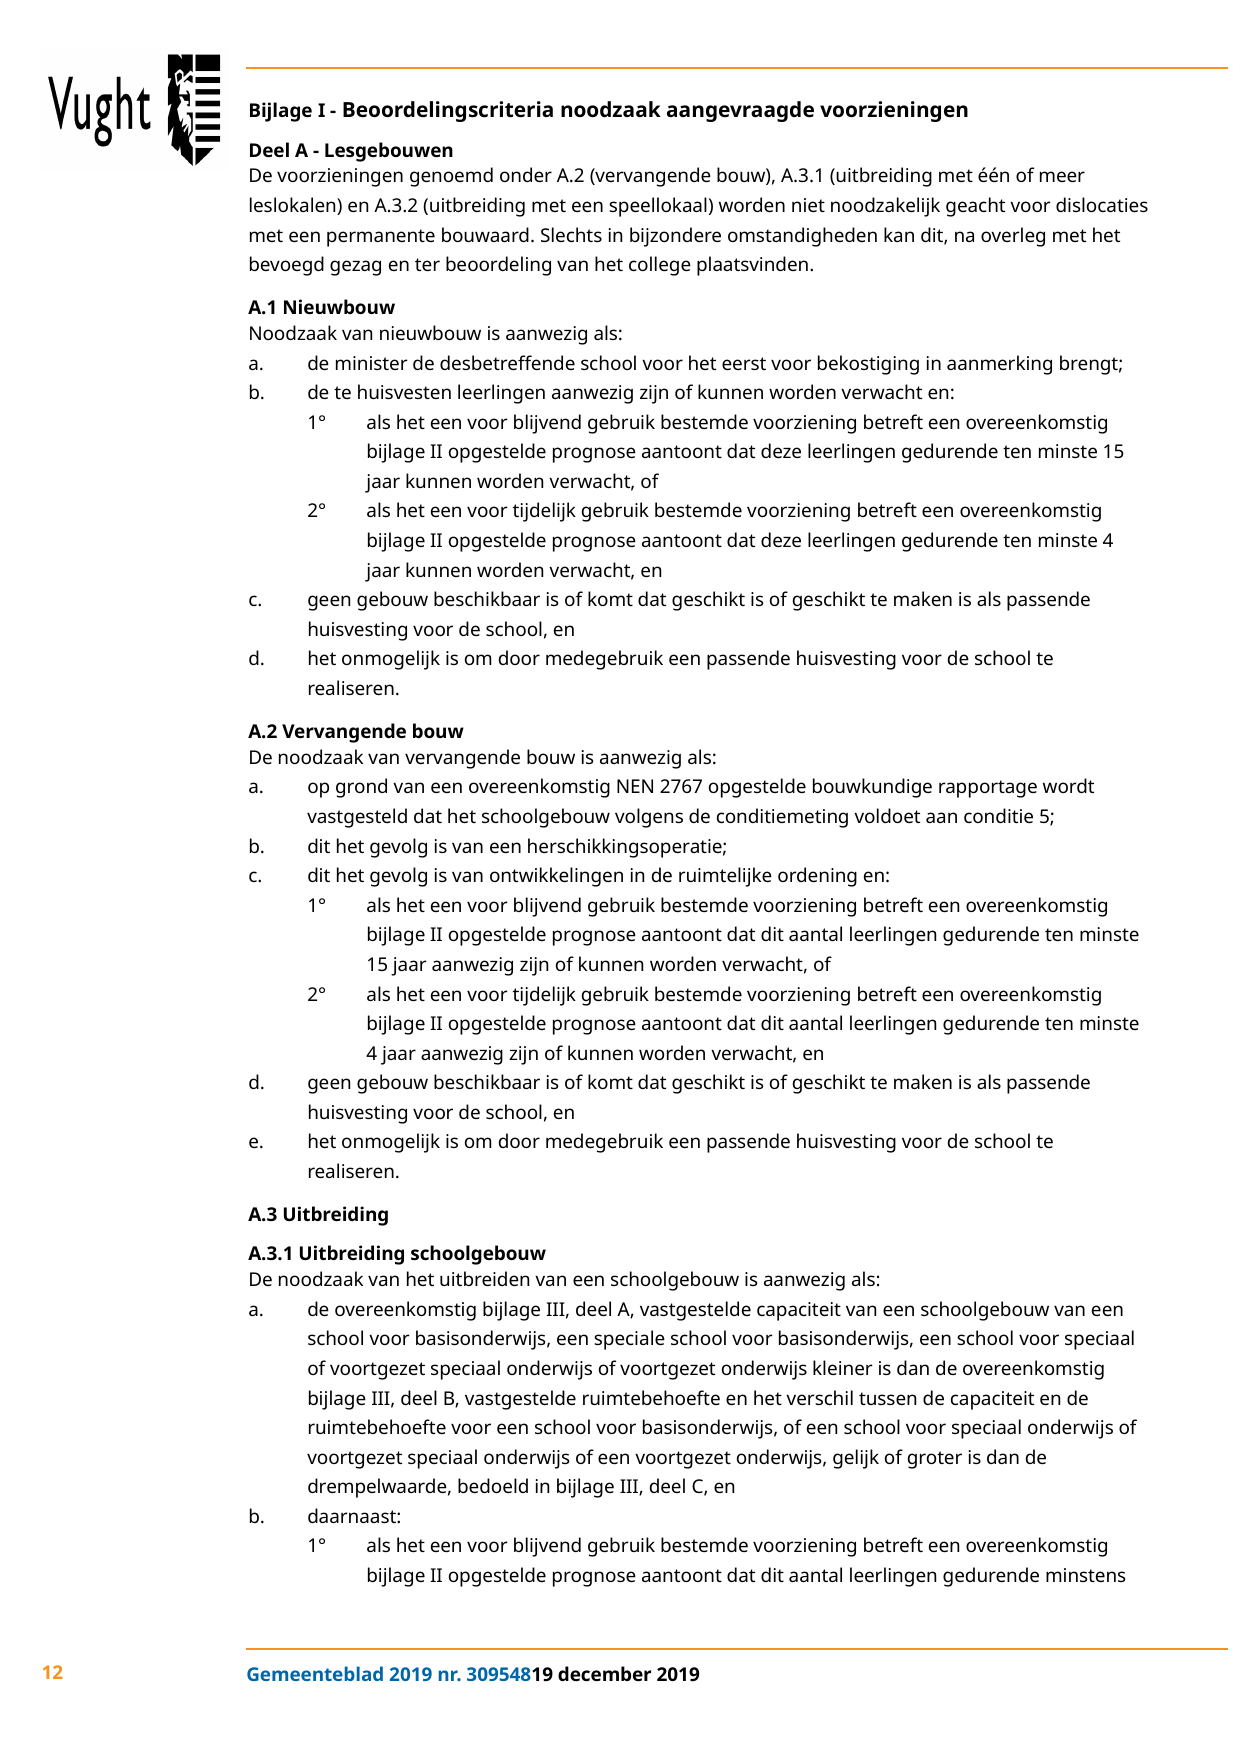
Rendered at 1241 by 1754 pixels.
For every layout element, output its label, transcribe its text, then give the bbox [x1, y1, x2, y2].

text Noodzaak van nieuwbouw is aanwezig als: [248, 320, 1152, 346]
list als het een voor blijvend gebruik bestemde voorziening betreft een overeenkomstig bijlage II opgestelde prognose aantoont dat dit aantal leerlingen gedurende minstens [307, 1533, 1152, 1588]
text De noodzaak van vervangende bouw is aanwezig als: [248, 744, 1152, 770]
list als het een voor blijvend gebruik bestemde voorziening betreft een overeenkomstig bijlage II opgestelde prognose aantoont dat deze leerlingen gedurende ten minste 15 jaar kunnen worden verwacht, of [307, 409, 1152, 494]
list als het een voor blijvend gebruik bestemde voorziening betreft een overeenkomstig bijlage II opgestelde prognose aantoont dat dit aantal leerlingen gedurende ten minste 15 jaar aanwezig zijn of kunnen worden verwacht, of [307, 892, 1152, 977]
list het onmogelijk is om door medegebruik een passende huisvesting voor de school te realiseren. [248, 646, 1152, 701]
list op grond van een overeenkomstig NEN 2767 opgestelde bouwkundige rapportage wordt vastgesteld dat het schoolgebouw volgens de conditiemeting voldoet aan conditie 5; [248, 774, 1152, 829]
list daarnaast: [248, 1503, 1152, 1529]
picture [41, 47, 231, 172]
list als het een voor tijdelijk gebruik bestemde voorziening betreft een overeenkomstig bijlage II opgestelde prognose aantoont dat dit aantal leerlingen gedurende ten minste 4 jaar aanwezig zijn of kunnen worden verwacht, en [307, 981, 1152, 1066]
text De voorzieningen genoemd onder A.2 (vervangende bouw), A.3.1 (uitbreiding met één of meer leslokalen) en A.3.2 (uitbreiding met een speellokaal) worden niet noodzakelijk geacht voor dislocaties met een permanente bouwaard. Slechts in bijzondere omstandigheden kan dit, na overleg met het bevoegd gezag en ter beoordeling van het college plaatsvinden. [248, 163, 1152, 277]
text A.1 Nieuwbouw [248, 294, 1152, 320]
text A.3 Uitbreiding [248, 1201, 1152, 1227]
text Deel A - Lesgebouwen [248, 137, 1152, 163]
list de te huisvesten leerlingen aanwezig zijn of kunnen worden verwacht en: [248, 379, 1152, 405]
list geen gebouw beschikbaar is of komt dat geschikt is of geschikt te maken is als passende huisvesting voor de school, en [248, 586, 1152, 642]
list de overeenkomstig bijlage III, deel A, vastgestelde capaciteit van een schoolgebouw van een school voor basisonderwijs, een speciale school voor basisonderwijs, een school voor speciaal of voortgezet speciaal onderwijs of voortgezet onderwijs kleiner is dan de overeenkomstig bijlage III, deel B, vastgestelde ruimtebehoefte en het verschil tussen de capaciteit en de ruimtebehoefte voor een school voor basisonderwijs, of een school voor speciaal onderwijs of voortgezet speciaal onderwijs of een voortgezet onderwijs, gelijk of groter is dan de drempelwaarde, bedoeld in bijlage III, deel C, en [248, 1296, 1152, 1499]
text A.2 Vervangende bouw [248, 718, 1152, 744]
list het onmogelijk is om door medegebruik een passende huisvesting voor de school te realiseren. [248, 1129, 1152, 1184]
text A.3.1 Uitbreiding schoolgebouw [248, 1241, 1152, 1266]
list de minister de desbetreffende school voor het eerst voor bekostiging in aanmerking brengt; [248, 350, 1152, 376]
list dit het gevolg is van ontwikkelingen in de ruimtelijke ordening en: [248, 862, 1152, 888]
text De noodzaak van het uitbreiden van een schoolgebouw is aanwezig als: [248, 1266, 1152, 1292]
list dit het gevolg is van een herschikkingsoperatie; [248, 833, 1152, 858]
text Bijlage I - Beoordelingscriteria noodzaak aangevraagde voorzieningen [248, 95, 1152, 123]
list geen gebouw beschikbaar is of komt dat geschikt is of geschikt te maken is als passende huisvesting voor de school, en [248, 1069, 1152, 1125]
list als het een voor tijdelijk gebruik bestemde voorziening betreft een overeenkomstig bijlage II opgestelde prognose aantoont dat deze leerlingen gedurende ten minste 4 jaar kunnen worden verwacht, en [307, 498, 1152, 583]
